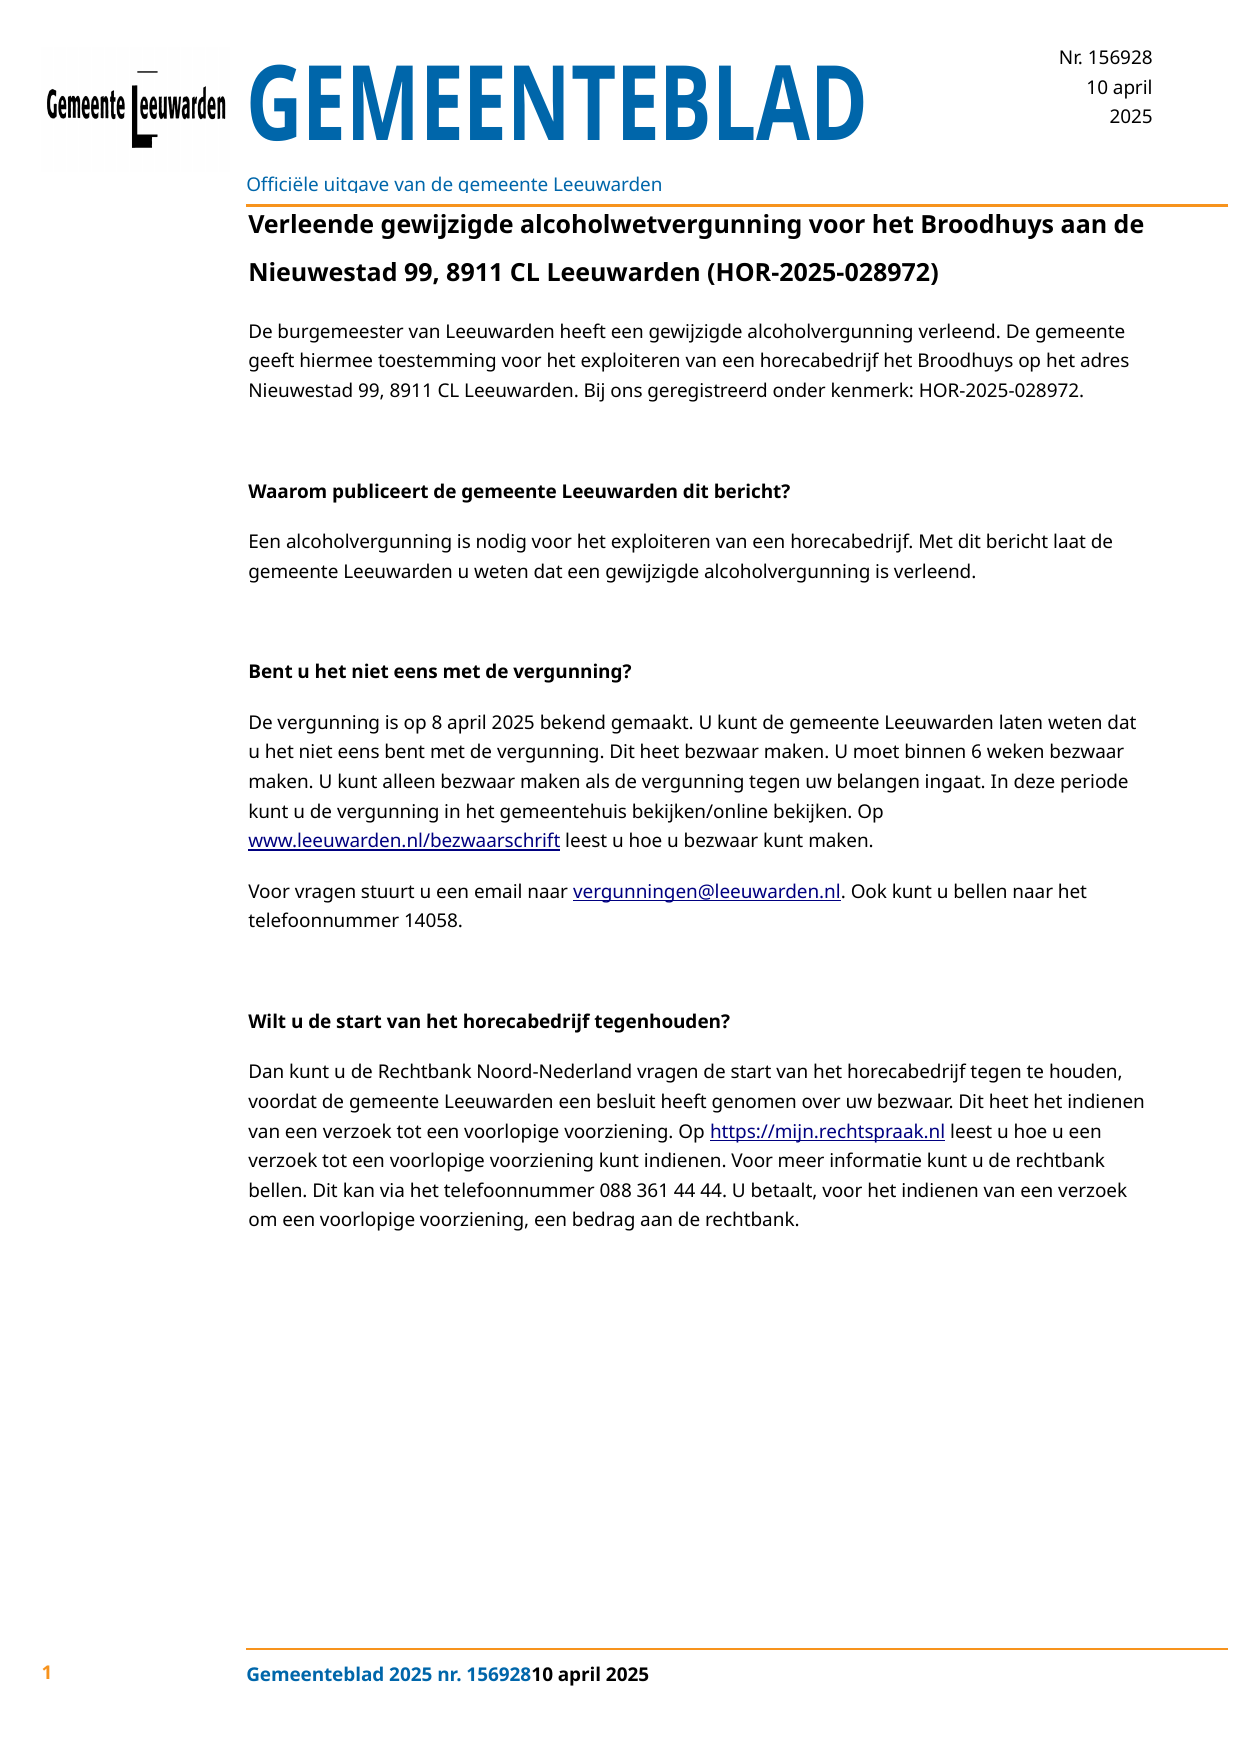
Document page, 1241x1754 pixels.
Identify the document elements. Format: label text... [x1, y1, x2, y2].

text Waarom publiceert de gemeente Leeuwarden dit bericht? [248, 478, 1152, 504]
text Verleende gewijzigde alcoholwetvergunning voor het Broodhuys aan de Nieuwestad 99, 8911 CL Leeuwarden (HOR-2025-028972) [248, 207, 1152, 288]
text Voor vragen stuurt u een email naar vergunningen@leeuwarden.nl. Ook kunt u bellen naar het telefoonnummer 14058. [248, 878, 1152, 933]
picture [41, 47, 231, 172]
text Dan kunt u de Rechtbank Noord-Nederland vragen de start van het horecabedrijf tegen te houden, voordat de gemeente Leeuwarden een besluit heeft genomen over uw bezwaar. Dit heet het indienen van een verzoek tot een voorlopige voorziening. Op https://mijn.rechtspraak.nl leest u hoe u een verzoek tot een voorlopige voorziening kunt indienen. Voor meer informatie kunt u de rechtbank bellen. Dit kan via het telefoonnummer 088 361 44 44. U betaalt, voor het indienen van een verzoek om een voorlopige voorziening, een bedrag aan de rechtbank. [248, 1059, 1152, 1232]
text Een alcoholvergunning is nodig voor het exploiteren van een horecabedrijf. Met dit bericht laat de gemeente Leeuwarden u weten dat een gewijzigde alcoholvergunning is verleend. [248, 528, 1152, 584]
text De vergunning is op 8 april 2025 bekend gemaakt. U kunt de gemeente Leeuwarden laten weten dat u het niet eens bent met de vergunning. Dit heet bezwaar maken. U moet binnen 6 weken bezwaar maken. U kunt alleen bezwaar maken als de vergunning tegen uw belangen ingaat. In deze periode kunt u de vergunning in het gemeentehuis bekijken/online bekijken. Op www.leeuwarden.nl/bezwaarschrift leest u hoe u bezwaar kunt maken. [248, 709, 1152, 853]
text Wilt u de start van het horecabedrijf tegenhouden? [248, 1008, 1152, 1034]
text Bent u het niet eens met de vergunning? [248, 659, 1152, 684]
text De burgemeester van Leeuwarden heeft een gewijzigde alcoholvergunning verleend. De gemeente geeft hiermee toestemming voor het exploiteren van een horecabedrijf het Broodhuys op het adres Nieuwestad 99, 8911 CL Leeuwarden. Bij ons geregistreerd onder kenmerk: HOR-2025-028972. [248, 318, 1152, 403]
